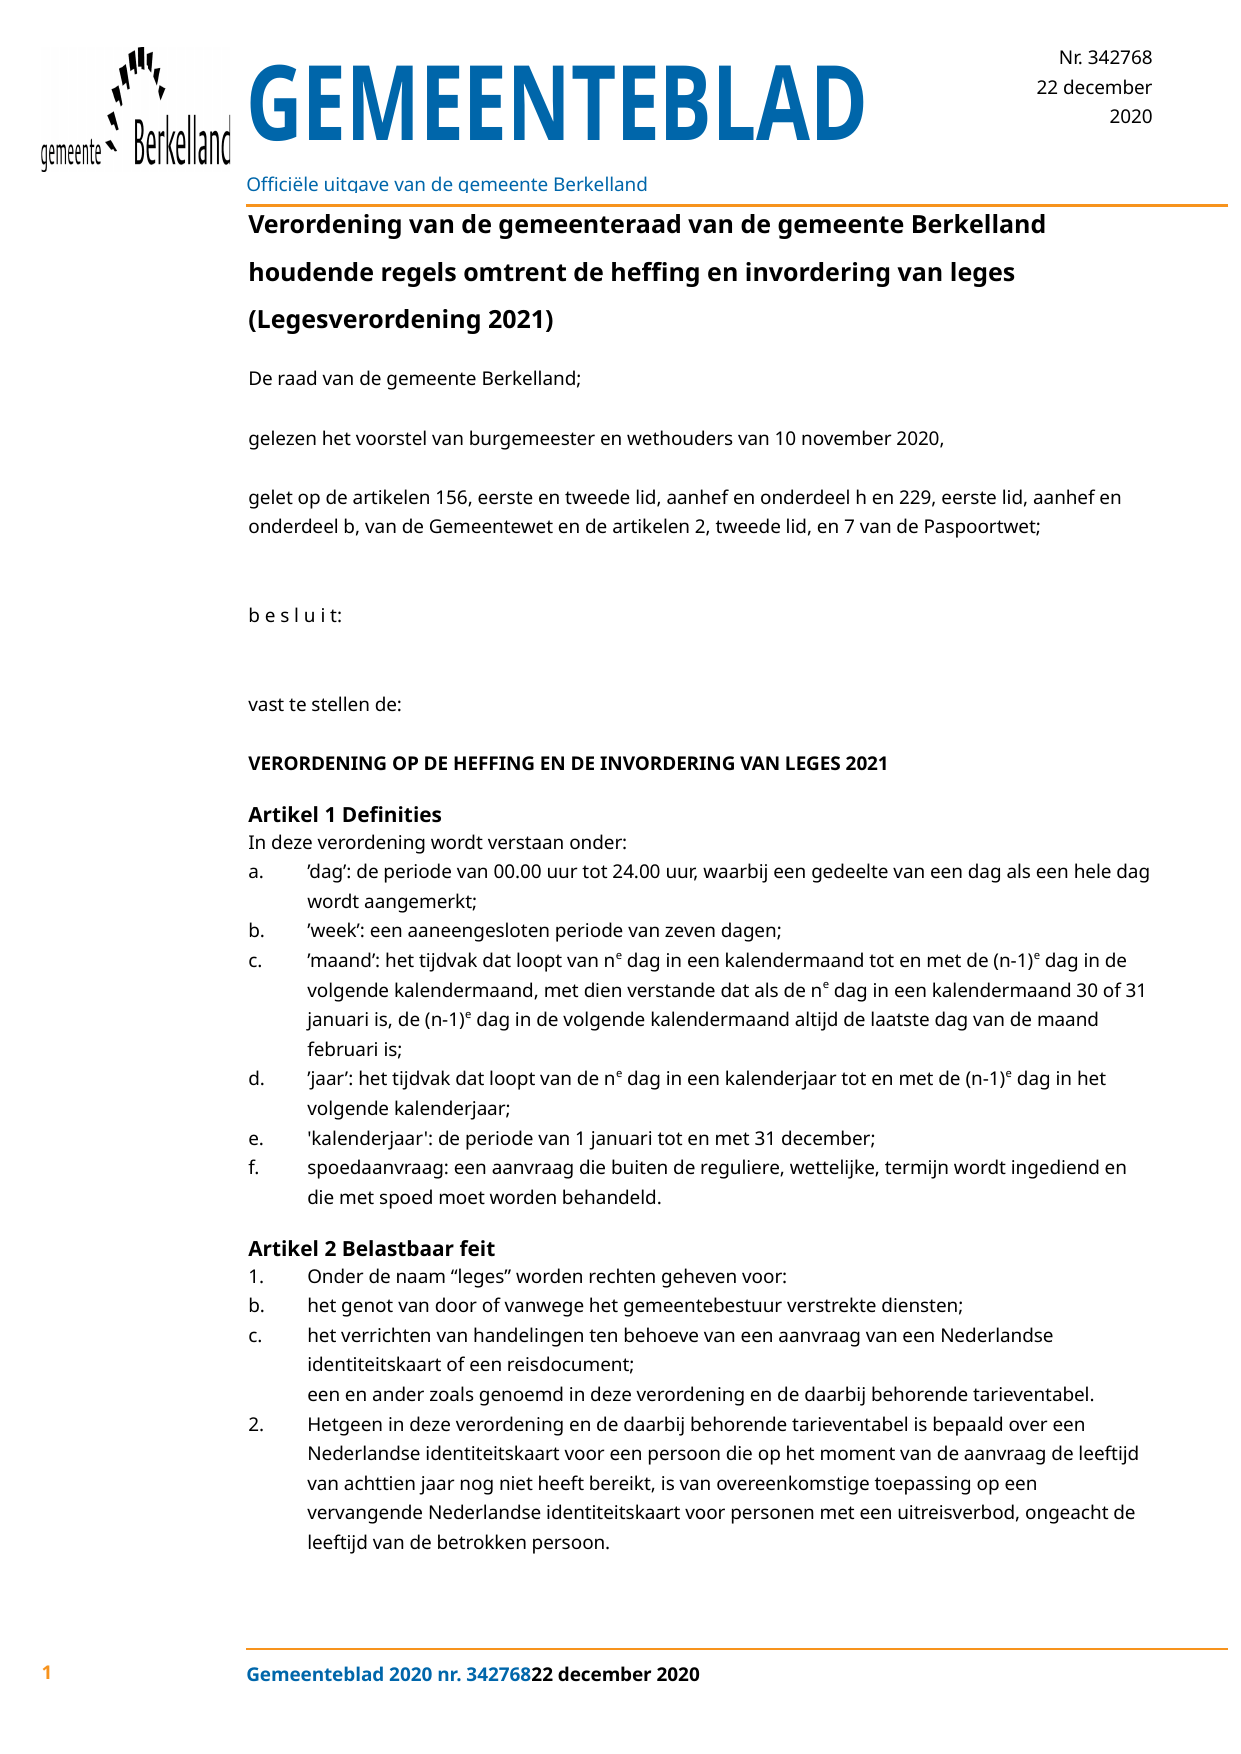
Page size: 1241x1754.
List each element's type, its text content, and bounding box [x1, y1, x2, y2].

text VERORDENING OP DE HEFFING EN DE INVORDERING VAN LEGES 2021 [248, 750, 1152, 776]
text Artikel 1 Definities [248, 801, 1152, 829]
text gelet op de artikelen 156, eerste en tweede lid, aanhef en onderdeel h en 229, eerste lid, aanhef en onderdeel b, van de Gemeentewet en de artikelen 2, tweede lid, en 7 van de Paspoortwet; [248, 484, 1152, 539]
list Hetgeen in deze verordening en de daarbij behorende tarieventabel is bepaald over een Nederlandse identiteitskaart voor een persoon die op het moment van de aanvraag de leeftijd van achttien jaar nog niet heeft bereikt, is van overeenkomstige toepassing op een vervangende Nederlandse identiteitskaart voor personen met een uitreisverbod, ongeacht de leeftijd van de betrokken persoon. [248, 1411, 1152, 1555]
list ’maand’: het tijdvak dat loopt van ne dag in een kalendermaand tot en met de (n-1)e dag in de volgende kalendermaand, met dien verstande dat als de ne dag in een kalendermaand 30 of 31 januari is, de (n-1)e dag in de volgende kalendermaand altijd de laatste dag van de maand februari is; [248, 947, 1152, 1062]
text vast te stellen de: [248, 691, 1152, 717]
list een en ander zoals genoemd in deze verordening en de daarbij behorende tarieventabel. [248, 1381, 1152, 1407]
text b e s l u i t: [248, 602, 1152, 628]
list Onder de naam “leges” worden rechten geheven voor: [248, 1263, 1152, 1288]
picture [41, 47, 231, 172]
list ’jaar’: het tijdvak dat loopt van de ne dag in een kalenderjaar tot en met de (n-1)e dag in het volgende kalenderjaar; [248, 1066, 1152, 1121]
list ’dag’: de periode van 00.00 uur tot 24.00 uur, waarbij een gedeelte van een dag als een hele dag wordt aangemerkt; [248, 858, 1152, 914]
list het verrichten van handelingen ten behoeve van een aanvraag van een Nederlandse identiteitskaart of een reisdocument; [248, 1322, 1152, 1377]
list ’week’: een aaneengesloten periode van zeven dagen; [248, 918, 1152, 943]
text Artikel 2 Belastbaar feit [248, 1234, 1152, 1263]
text gelezen het voorstel van burgemeester en wethouders van 10 november 2020, [248, 425, 1152, 450]
list 'kalenderjaar': de periode van 1 januari tot en met 31 december; [248, 1125, 1152, 1151]
list het genot van door of vanwege het gemeentebestuur verstrekte diensten; [248, 1292, 1152, 1318]
list spoedaanvraag: een aanvraag die buiten de reguliere, wettelijke, termijn wordt ingediend en die met spoed moet worden behandeld. [248, 1154, 1152, 1210]
text Verordening van de gemeenteraad van de gemeente Berkelland houdende regels omtrent de heffing en invordering van leges (Legesverordening 2021) [248, 207, 1152, 336]
text De raad van de gemeente Berkelland; [248, 366, 1152, 391]
text In deze verordening wordt verstaan onder: [248, 829, 1152, 855]
